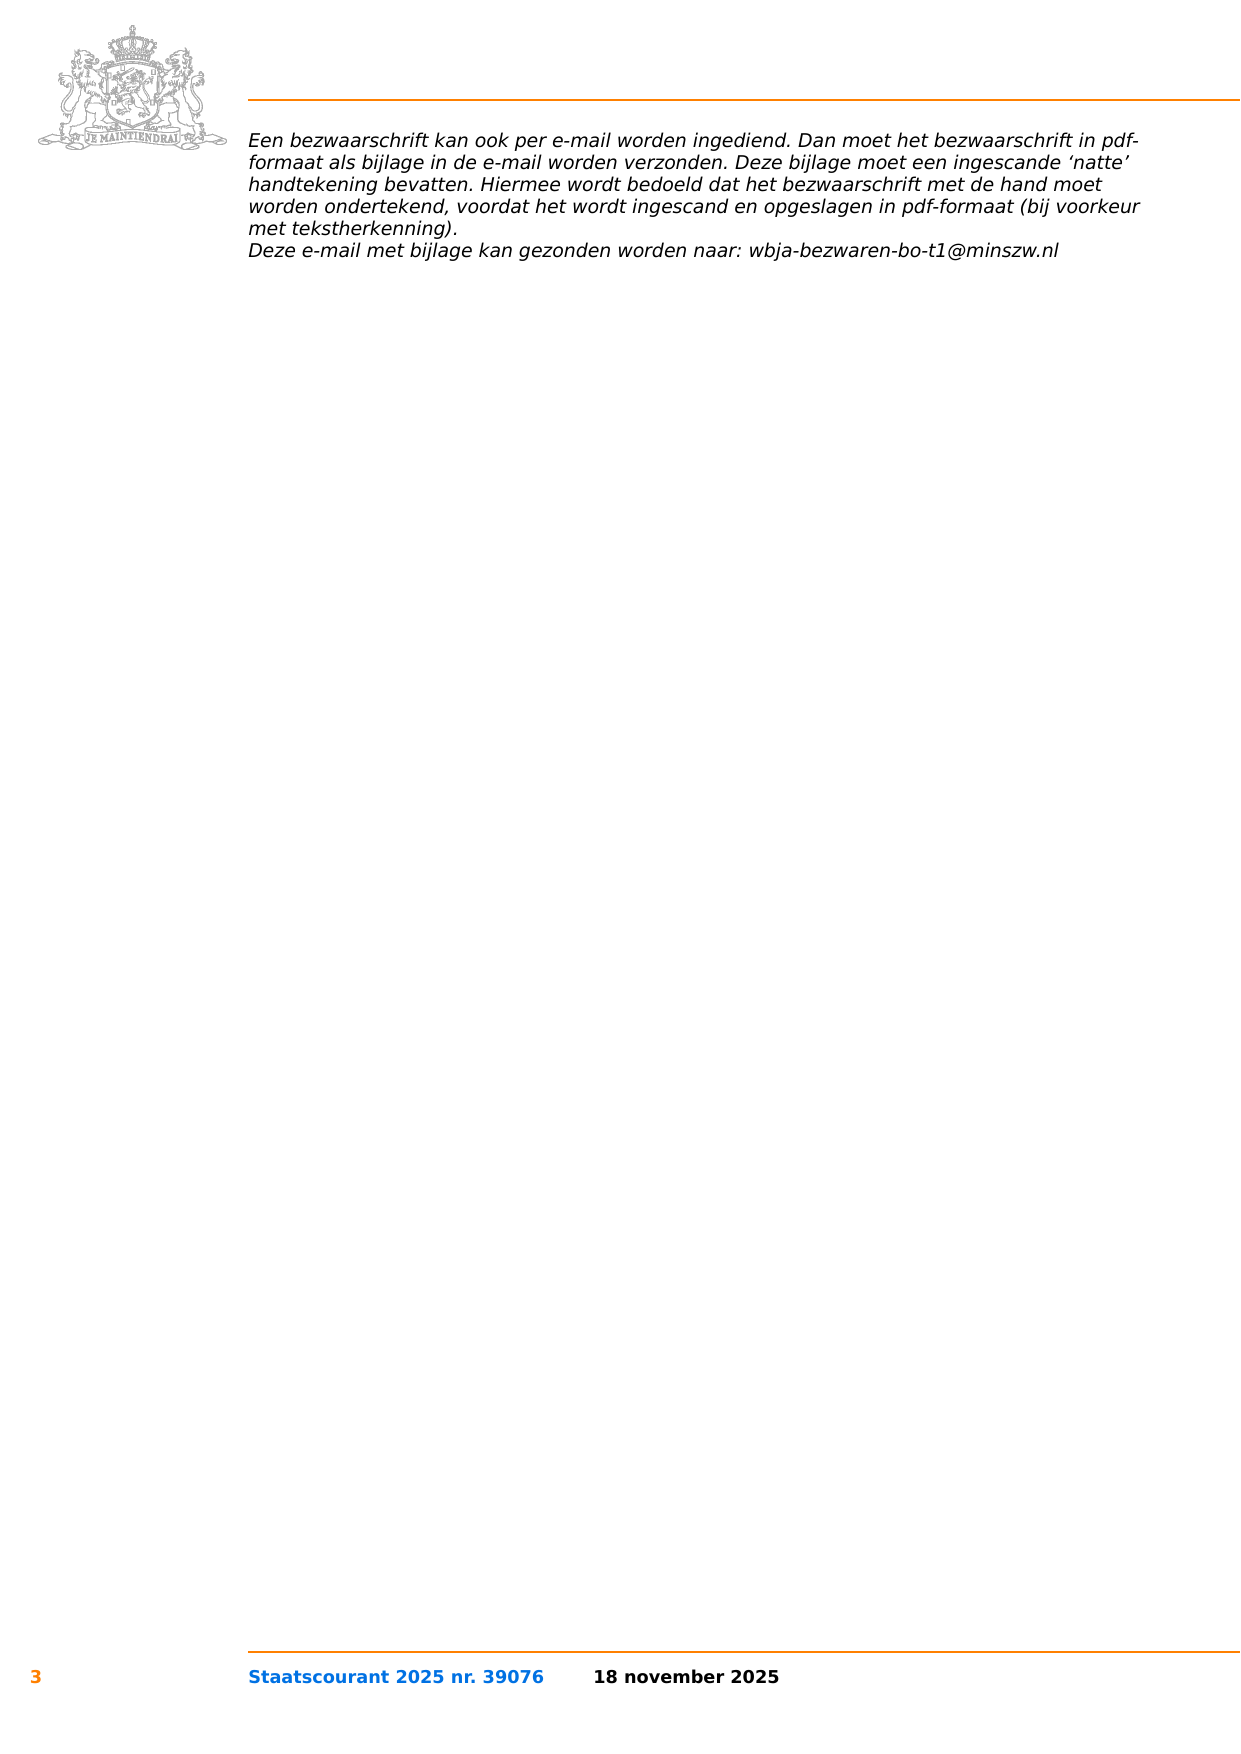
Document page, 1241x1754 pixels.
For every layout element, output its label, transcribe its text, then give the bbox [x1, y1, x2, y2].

picture [38, 25, 227, 150]
text Een bezwaarschrift kan ook per e-mail worden ingediend. Dan moet het bezwaarschrift in pdf-formaat als bijlage in de e-mail worden verzonden. Deze bijlage moet een ingescande ‘natte’ handtekening bevatten. Hiermee wordt bedoeld dat het bezwaarschrift met de hand moet worden ondertekend, voordat het wordt ingescand en opgeslagen in pdf-formaat (bij voorkeur met tekstherkenning). [248, 130, 1163, 240]
text Deze e-mail met bijlage kan gezonden worden naar: wbja-bezwaren-bo-t1@minszw.nl [248, 240, 1163, 262]
